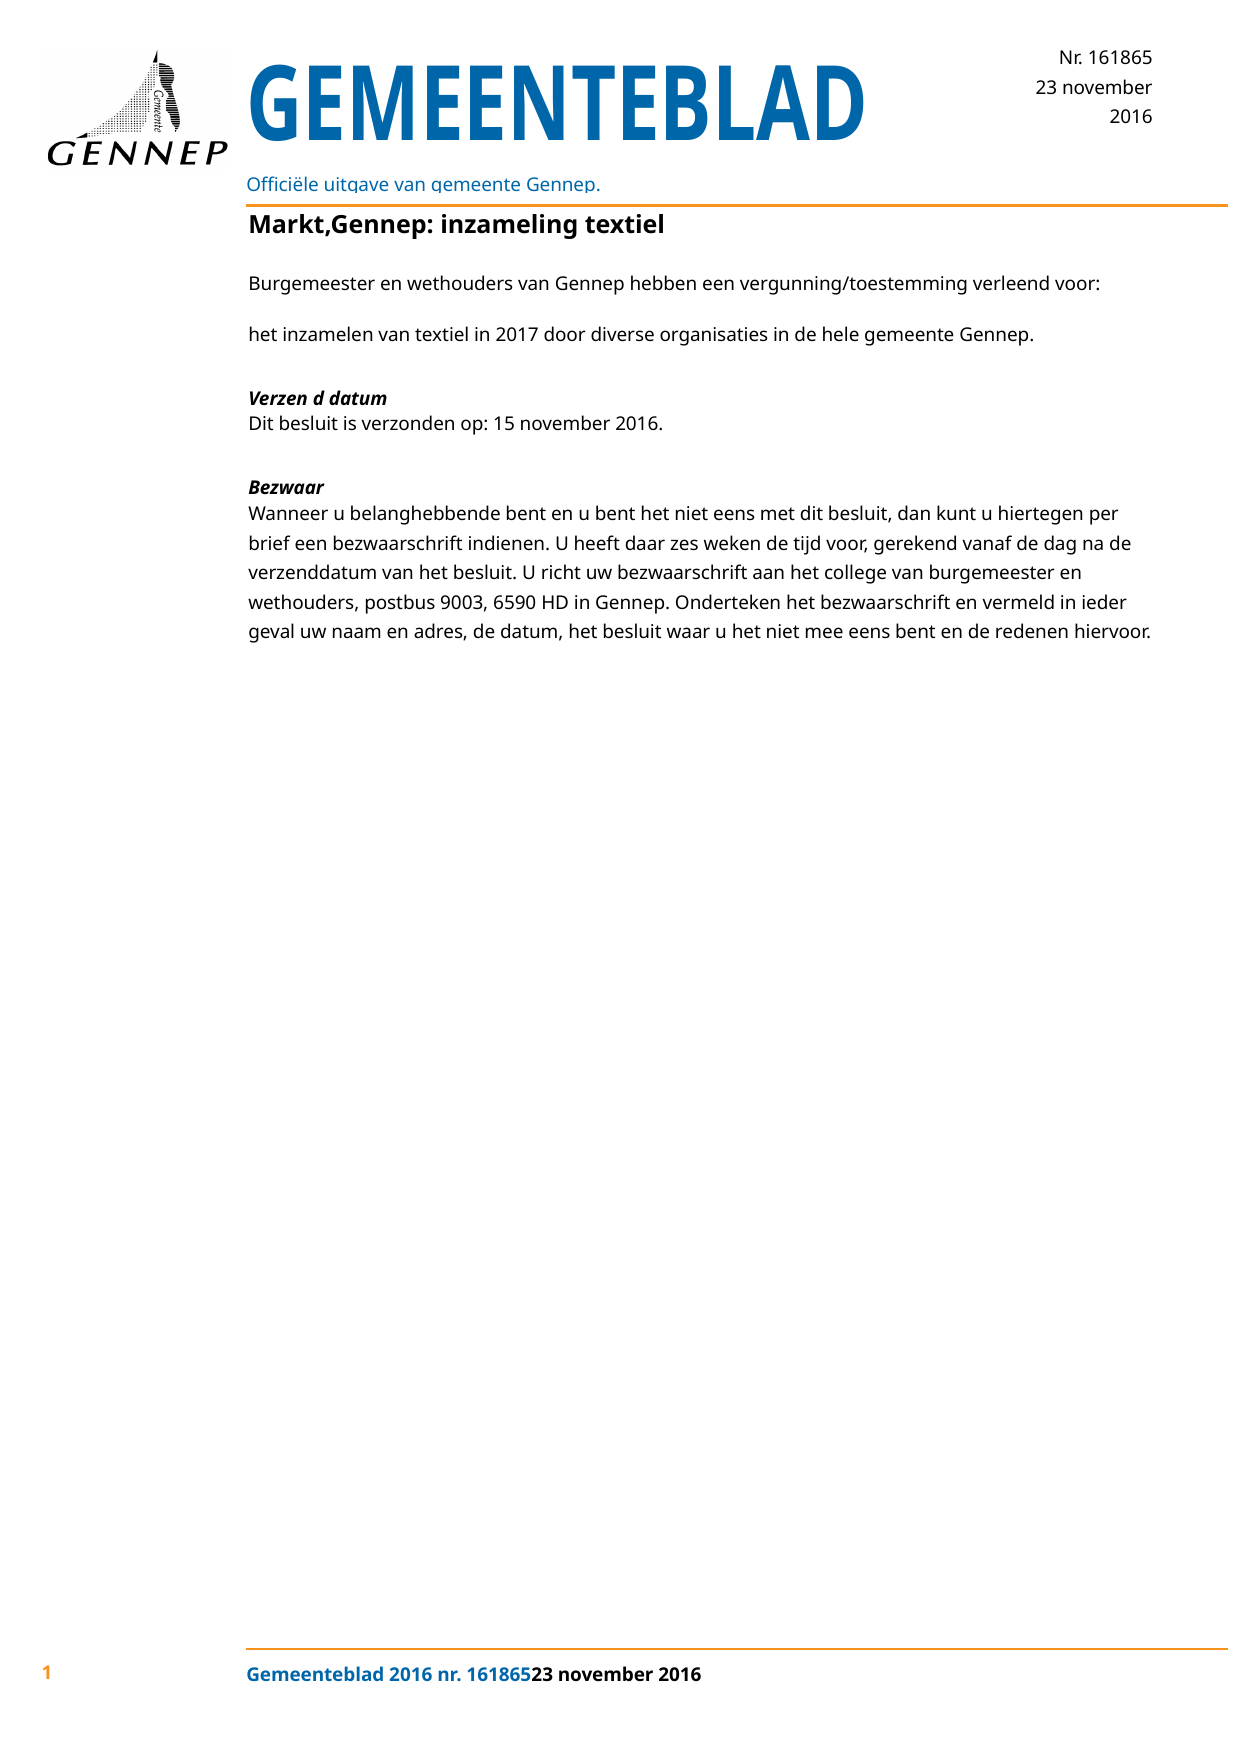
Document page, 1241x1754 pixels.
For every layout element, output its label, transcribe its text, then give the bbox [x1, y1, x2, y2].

text Dit besluit is verzonden op: 15 november 2016. [248, 410, 1152, 436]
text Wanneer u belanghebbende bent en u bent het niet eens met dit besluit, dan kunt u hiertegen per brief een bezwaarschrift indienen. U heeft daar zes weken de tijd voor, gerekend vanaf de dag na de verzenddatum van het besluit. U richt uw bezwaarschrift aan het college van burgemeester en wethouders, postbus 9003, 6590 HD in Gennep. Onderteken het bezwaarschrift en vermeld in ieder geval uw naam en adres, de datum, het besluit waar u het niet mee eens bent en de redenen hiervoor. [248, 500, 1152, 644]
picture [41, 47, 231, 172]
text Verzen d datum [248, 385, 1152, 410]
text het inzamelen van textiel in 2017 door diverse organisaties in de hele gemeente Gennep. [248, 321, 1152, 346]
text Markt,Gennep: inzameling textiel [248, 207, 1152, 241]
text Bezwaar [248, 474, 1152, 500]
text Burgemeester en wethouders van Gennep hebben een vergunning/toestemming verleend voor: [248, 270, 1152, 296]
